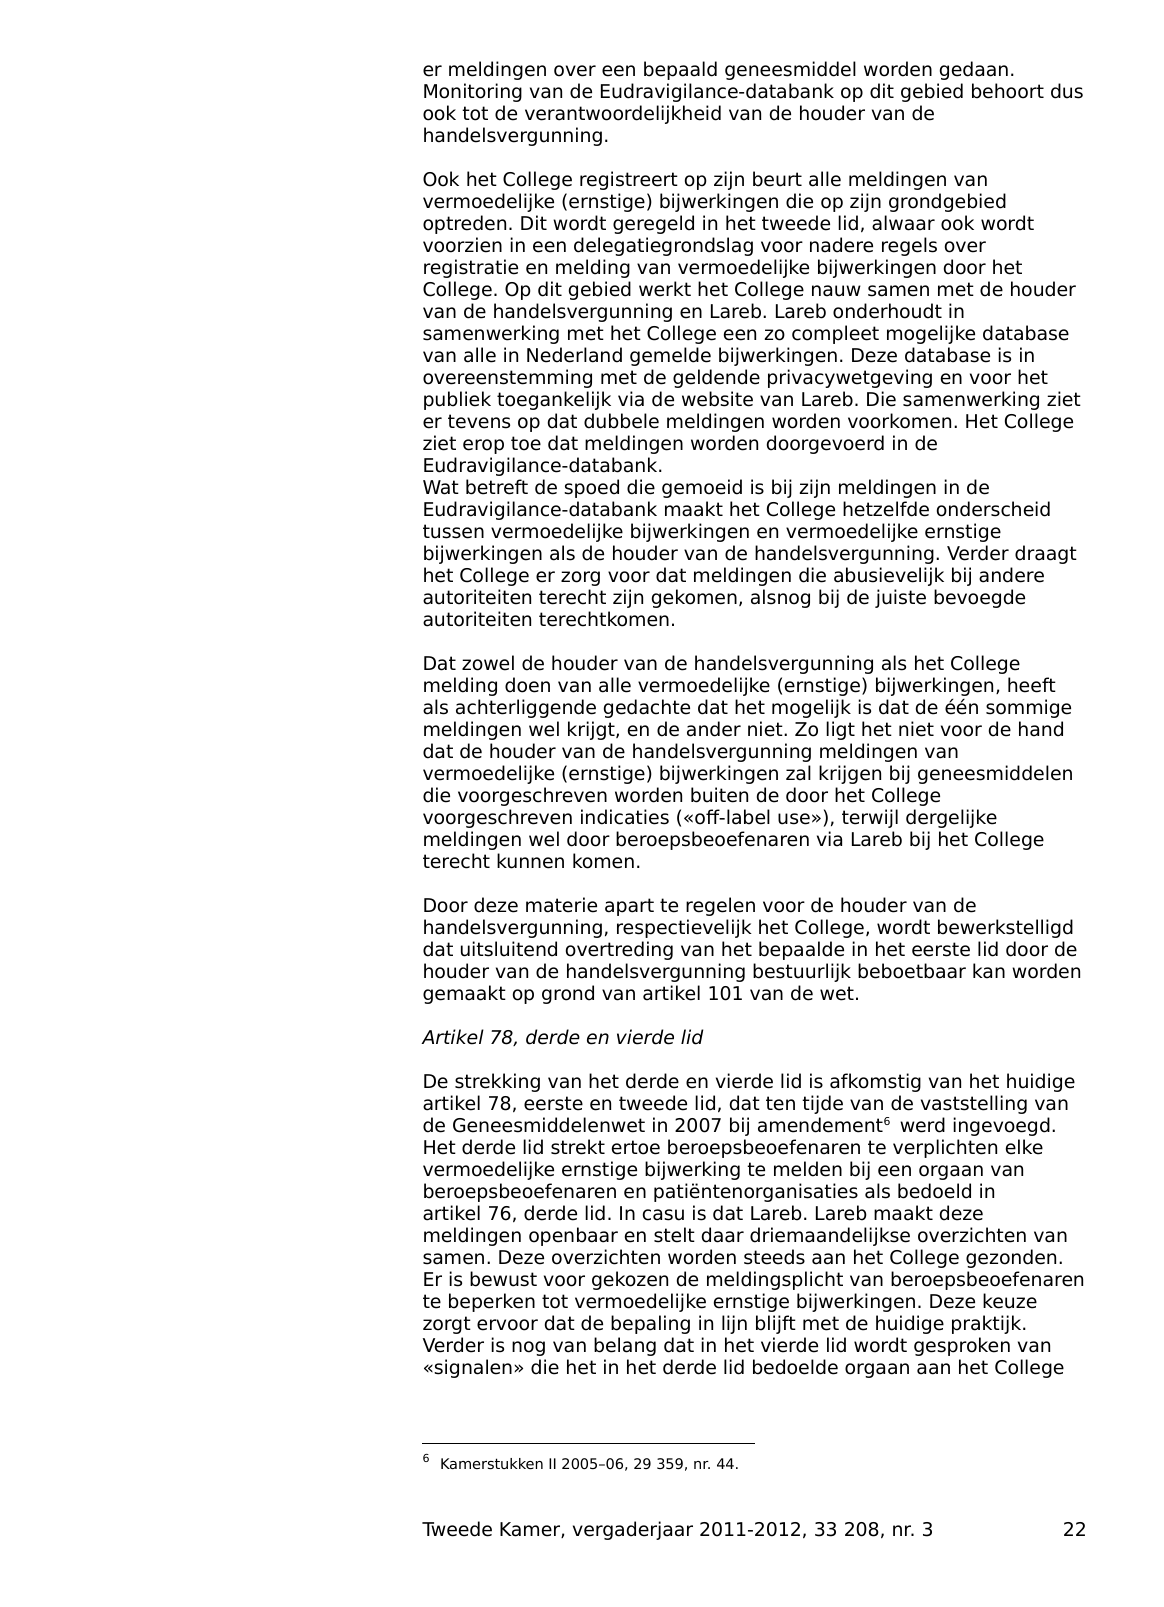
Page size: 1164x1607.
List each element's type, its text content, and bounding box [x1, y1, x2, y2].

text Ook het College registreert op zijn beurt alle meldingen van vermoedelijke (ernstige) bijwerkingen die op zijn grondgebied optreden. Dit wordt geregeld in het tweede lid, alwaar ook wordt voorzien in een delegatiegrondslag voor nadere regels over registratie en melding van vermoedelijke bijwerkingen door het College. Op dit gebied werkt het College nauw samen met de houder van de handelsvergunning en Lareb. Lareb onderhoudt in samenwerking met het College een zo compleet mogelijke database van alle in Nederland gemelde bijwerkingen. Deze database is in overeenstemming met de geldende privacywetgeving en voor het publiek toegankelijk via de website van Lareb. Die samenwerking ziet er tevens op dat dubbele meldingen worden voorkomen. Het College ziet erop toe dat meldingen worden doorgevoerd in de Eudravigilance-databank. [422, 169, 1087, 477]
text Door deze materie apart te regelen voor de houder van de handelsvergunning, respectievelijk het College, wordt bewerkstelligd dat uitsluitend overtreding van het bepaalde in het eerste lid door de houder van de handelsvergunning bestuurlijk beboetbaar kan worden gemaakt op grond van artikel 101 van de wet. [422, 895, 1087, 1005]
text Wat betreft de spoed die gemoeid is bij zijn meldingen in de Eudravigilance-databank maakt het College hetzelfde onderscheid tussen vermoedelijke bijwerkingen en vermoedelijke ernstige bijwerkingen als de houder van de handelsvergunning. Verder draagt het College er zorg voor dat meldingen die abusievelijk bij andere autoriteiten terecht zijn gekomen, alsnog bij de juiste bevoegde autoriteiten terechtkomen. [422, 477, 1087, 631]
subtitle Artikel 78, derde en vierde lid [422, 1027, 1087, 1049]
text Dat zowel de houder van de handelsvergunning als het College melding doen van alle vermoedelijke (ernstige) bijwerkingen, heeft als achterliggende gedachte dat het mogelijk is dat de één sommige meldingen wel krijgt, en de ander niet. Zo ligt het niet voor de hand dat de houder van de handelsvergunning meldingen van vermoedelijke (ernstige) bijwerkingen zal krijgen bij geneesmiddelen die voorgeschreven worden buiten de door het College voorgeschreven indicaties («off-label use»), terwijl dergelijke meldingen wel door beroepsbeoefenaren via Lareb bij het College terecht kunnen komen. [422, 653, 1087, 873]
text De strekking van het derde en vierde lid is afkomstig van het huidige artikel 78, eerste en tweede lid, dat ten tijde van de vaststelling van de Geneesmiddelenwet in 2007 bij amendement werd ingevoegd. Het derde lid strekt ertoe beroepsbeoefenaren te verplichten elke vermoedelijke ernstige bijwerking te melden bij een orgaan van beroepsbeoefenaren en patiëntenorganisaties als bedoeld in artikel 76, derde lid. In casu is dat Lareb. Lareb maakt deze meldingen openbaar en stelt daar driemaandelijkse overzichten van samen. Deze overzichten worden steeds aan het College gezonden. [422, 1071, 1087, 1269]
text Kamerstukken II 2005–06, 29 359, nr. 44. [422, 1452, 1087, 1474]
text Er is bewust voor gekozen de meldingsplicht van beroepsbeoefenaren te beperken tot vermoedelijke ernstige bijwerkingen. Deze keuze zorgt ervoor dat de bepaling in lijn blijft met de huidige praktijk. Verder is nog van belang dat in het vierde lid wordt gesproken van «signalen» die het in het derde lid bedoelde orgaan aan het College [422, 1269, 1087, 1379]
text er meldingen over een bepaald geneesmiddel worden gedaan. Monitoring van de Eudravigilance-databank op dit gebied behoort dus ook tot de verantwoordelijkheid van de houder van de handelsvergunning. [422, 59, 1087, 147]
